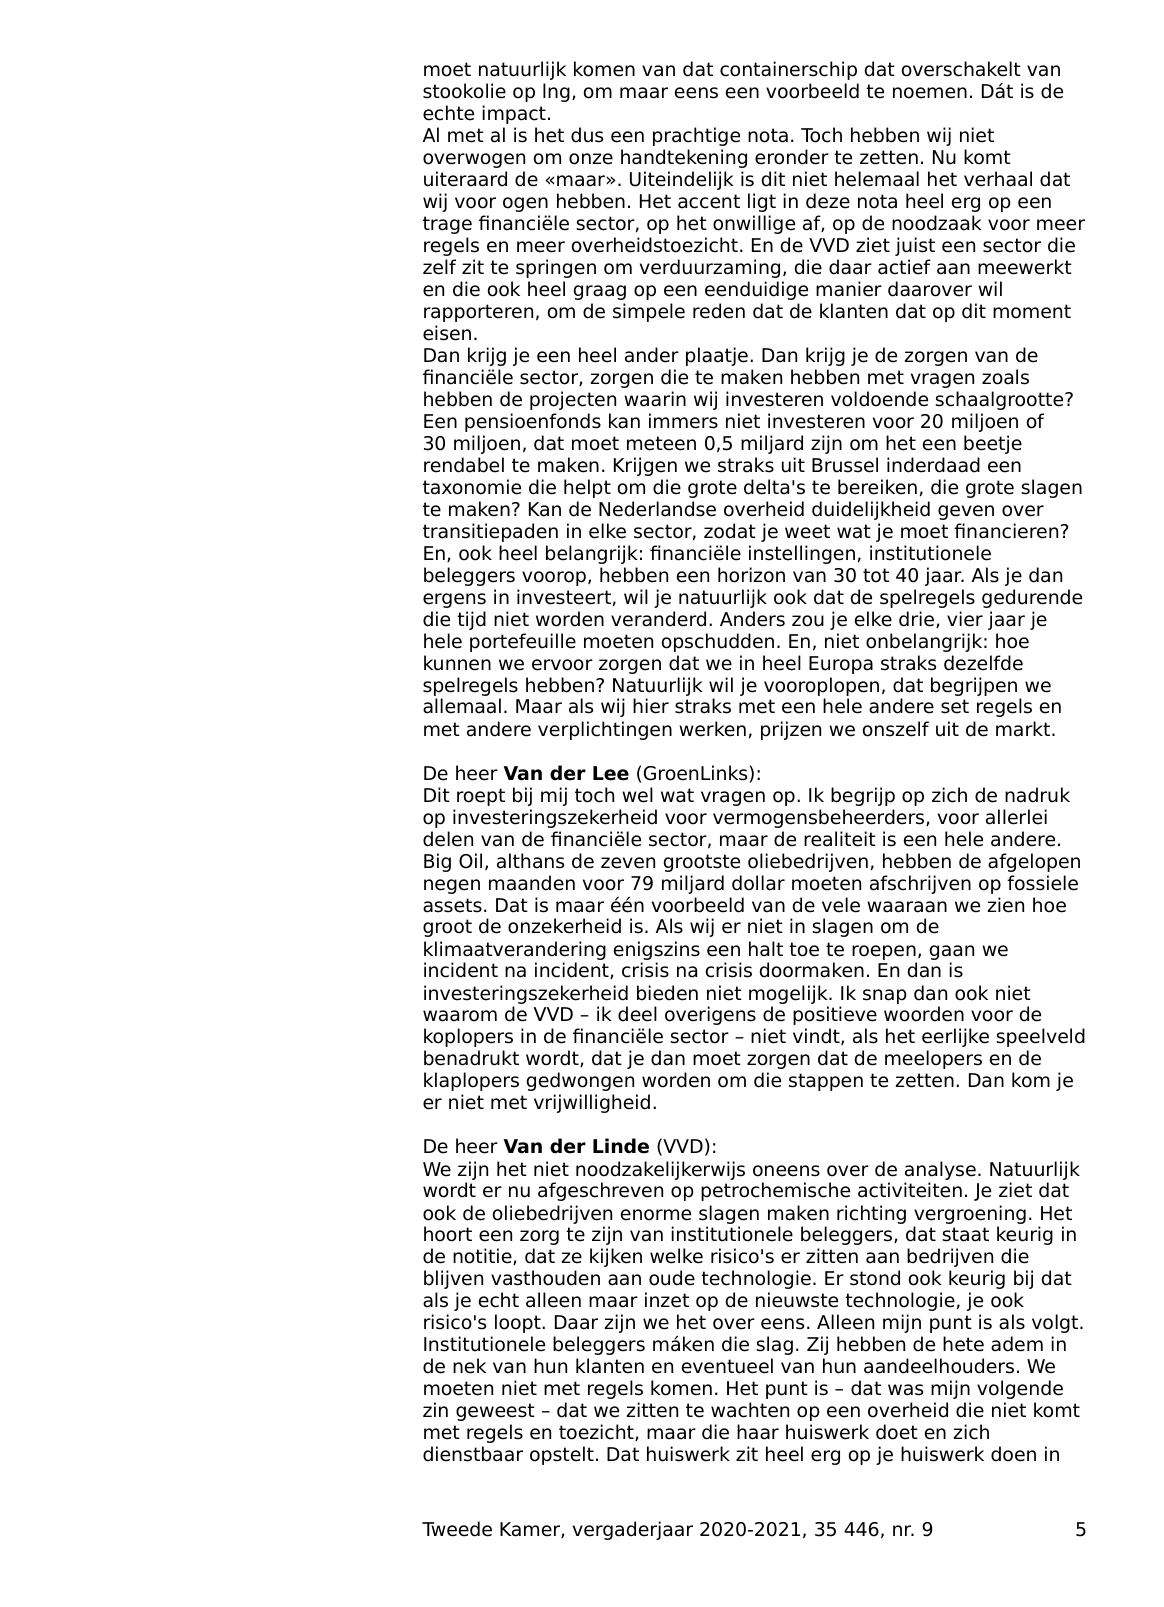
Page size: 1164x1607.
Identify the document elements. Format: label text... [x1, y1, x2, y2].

text Dan krijg je een heel ander plaatje. Dan krijg je de zorgen van de financiële sector, zorgen die te maken hebben met vragen zoals hebben de projecten waarin wij investeren voldoende schaalgrootte? Een pensioenfonds kan immers niet investeren voor 20 miljoen of 30 miljoen, dat moet meteen 0,5 miljard zijn om het een beetje rendabel te maken. Krijgen we straks uit Brussel inderdaad een taxonomie die helpt om die grote delta's te bereiken, die grote slagen te maken? Kan de Nederlandse overheid duidelijkheid geven over transitiepaden in elke sector, zodat je weet wat je moet financieren? En, ook heel belangrijk: financiële instellingen, institutionele beleggers voorop, hebben een horizon van 30 tot 40 jaar. Als je dan ergens in investeert, wil je natuurlijk ook dat de spelregels gedurende die tijd niet worden veranderd. Anders zou je elke drie, vier jaar je hele portefeuille moeten opschudden. En, niet onbelangrijk: hoe kunnen we ervoor zorgen dat we in heel Europa straks dezelfde spelregels hebben? Natuurlijk wil je vooroplopen, dat begrijpen we allemaal. Maar als wij hier straks met een hele andere set regels en met andere verplichtingen werken, prijzen we onszelf uit de markt. [422, 345, 1087, 740]
text De heer Van der Lee (GroenLinks): [422, 763, 1087, 784]
text De heer Van der Linde (VVD): [422, 1136, 1087, 1158]
text moet natuurlijk komen van dat containerschip dat overschakelt van stookolie op lng, om maar eens een voorbeeld te noemen. Dát is de echte impact. [422, 59, 1087, 125]
text Dit roept bij mij toch wel wat vragen op. Ik begrijp op zich de nadruk op investeringszekerheid voor vermogensbeheerders, voor allerlei delen van de financiële sector, maar de realiteit is een hele andere. Big Oil, althans de zeven grootste oliebedrijven, hebben de afgelopen negen maanden voor 79 miljard dollar moeten afschrijven op fossiele assets. Dat is maar één voorbeeld van de vele waaraan we zien hoe groot de onzekerheid is. Als wij er niet in slagen om de klimaatverandering enigszins een halt toe te roepen, gaan we incident na incident, crisis na crisis doormaken. En dan is investeringszekerheid bieden niet mogelijk. Ik snap dan ook niet waarom de VVD – ik deel overigens de positieve woorden voor de koplopers in de financiële sector – niet vindt, als het eerlijke speelveld benadrukt wordt, dat je dan moet zorgen dat de meelopers en de klaplopers gedwongen worden om die stappen te zetten. Dan kom je er niet met vrijwilligheid. [422, 784, 1087, 1114]
text Al met al is het dus een prachtige nota. Toch hebben wij niet overwogen om onze handtekening eronder te zetten. Nu komt uiteraard de «maar». Uiteindelijk is dit niet helemaal het verhaal dat wij voor ogen hebben. Het accent ligt in deze nota heel erg op een trage financiële sector, op het onwillige af, op de noodzaak voor meer regels en meer overheidstoezicht. En de VVD ziet juist een sector die zelf zit te springen om verduurzaming, die daar actief aan meewerkt en die ook heel graag op een eenduidige manier daarover wil rapporteren, om de simpele reden dat de klanten dat op dit moment eisen. [422, 125, 1087, 345]
text We zijn het niet noodzakelijkerwijs oneens over de analyse. Natuurlijk wordt er nu afgeschreven op petrochemische activiteiten. Je ziet dat ook de oliebedrijven enorme slagen maken richting vergroening. Het hoort een zorg te zijn van institutionele beleggers, dat staat keurig in de notitie, dat ze kijken welke risico's er zitten aan bedrijven die blijven vasthouden aan oude technologie. Er stond ook keurig bij dat als je echt alleen maar inzet op de nieuwste technologie, je ook risico's loopt. Daar zijn we het over eens. Alleen mijn punt is als volgt. Institutionele beleggers máken die slag. Zij hebben de hete adem in de nek van hun klanten en eventueel van hun aandeelhouders. We moeten niet met regels komen. Het punt is – dat was mijn volgende zin geweest – dat we zitten te wachten op een overheid die niet komt met regels en toezicht, maar die haar huiswerk doet en zich dienstbaar opstelt. Dat huiswerk zit heel erg op je huiswerk doen in [422, 1158, 1087, 1466]
